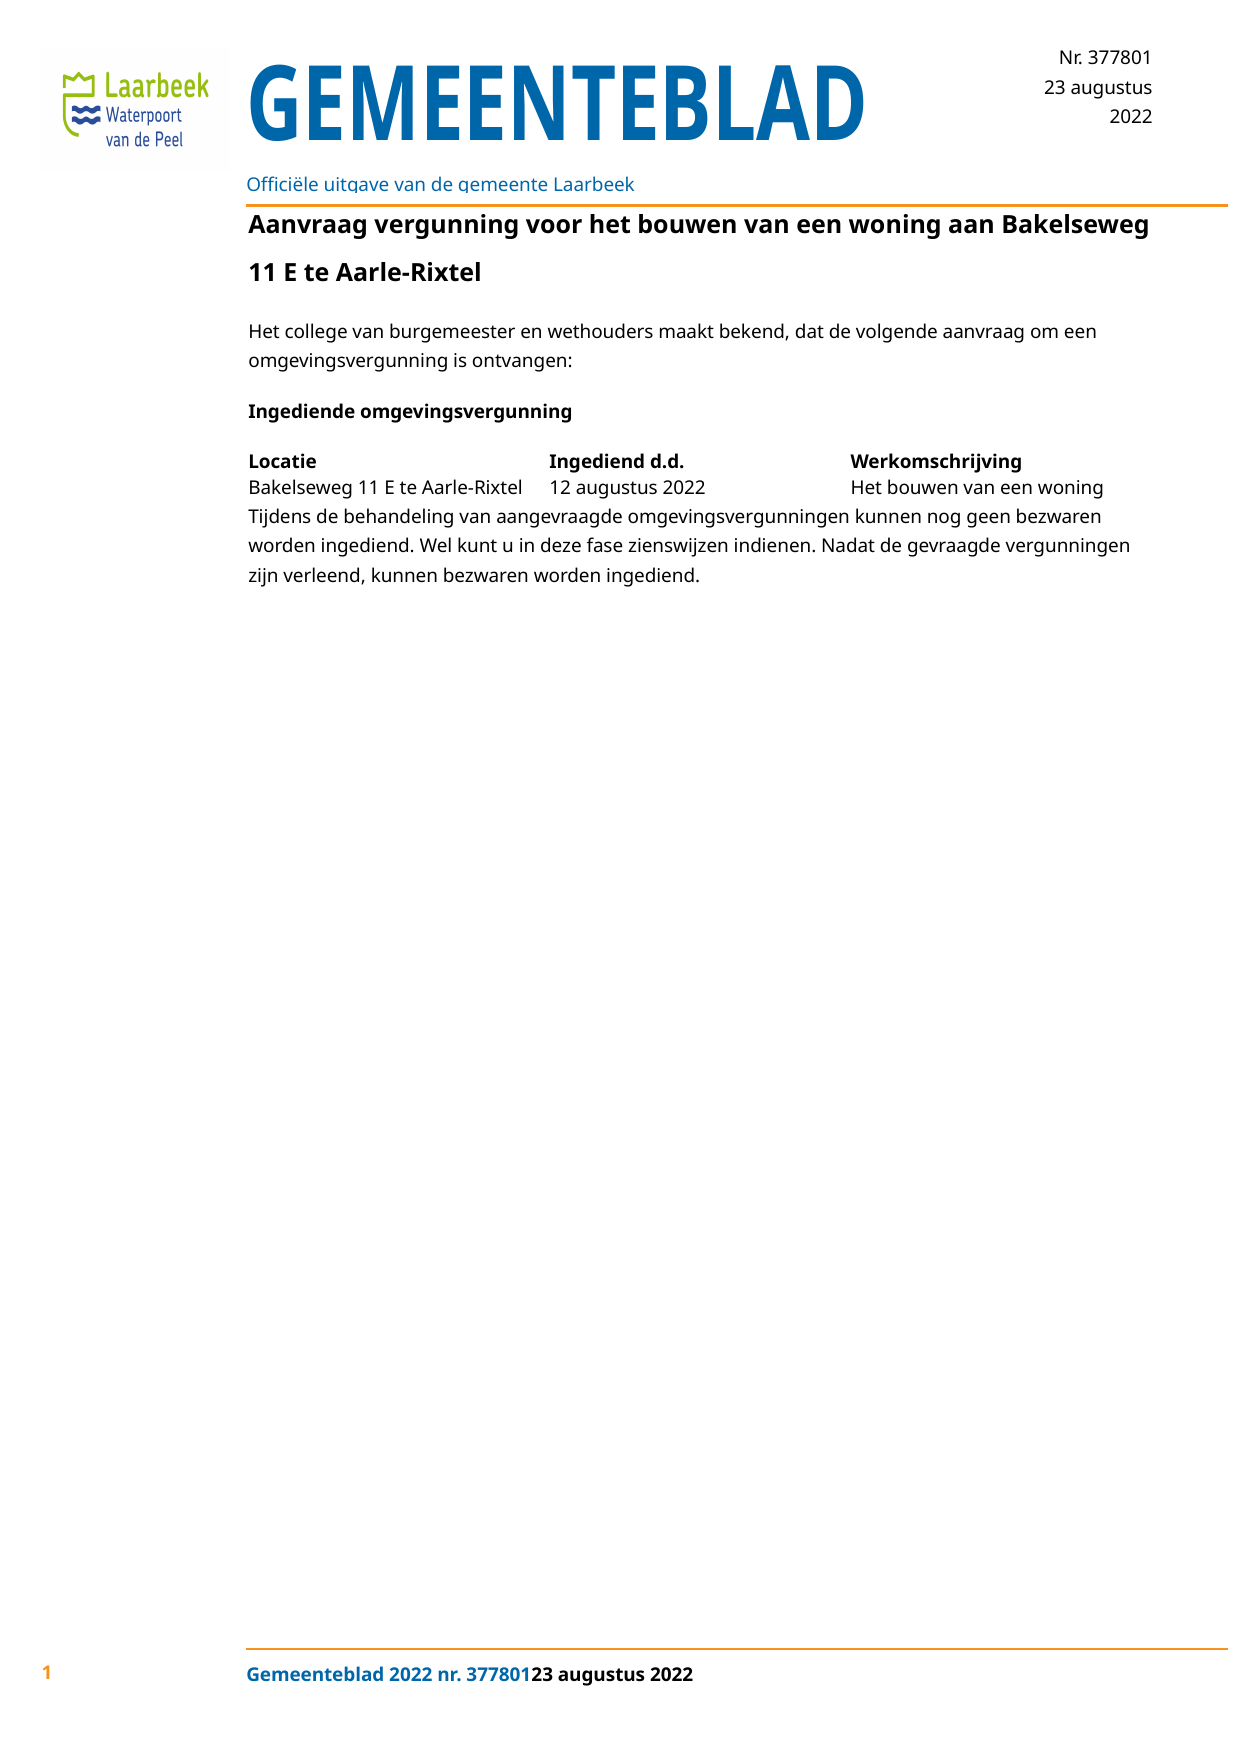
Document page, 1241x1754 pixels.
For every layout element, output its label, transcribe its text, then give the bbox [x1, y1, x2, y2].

picture [41, 47, 231, 172]
text Aanvraag vergunning voor het bouwen van een woning aan Bakelseweg 11 E te Aarle-Rixtel [248, 207, 1152, 288]
table_cell Het bouwen van een woning [850, 474, 1152, 500]
table_header Locatie [248, 449, 549, 474]
text Ingediende omgevingsvergunning [248, 398, 1152, 424]
table_cell 12 augustus 2022 [549, 474, 850, 500]
text Het college van burgemeester en wethouders maakt bekend, dat de volgende aanvraag om een omgevingsvergunning is ontvangen: [248, 318, 1152, 373]
table_header Werkomschrijving [850, 449, 1152, 474]
text Tijdens de behandeling van aangevraagde omgevingsvergunningen kunnen nog geen bezwaren worden ingediend. Wel kunt u in deze fase zienswijzen indienen. Nadat de gevraagde vergunningen zijn verleend, kunnen bezwaren worden ingediend. [248, 503, 1152, 588]
table_header Ingediend d.d. [549, 449, 850, 474]
table_cell Bakelseweg 11 E te Aarle-Rixtel [248, 474, 549, 500]
